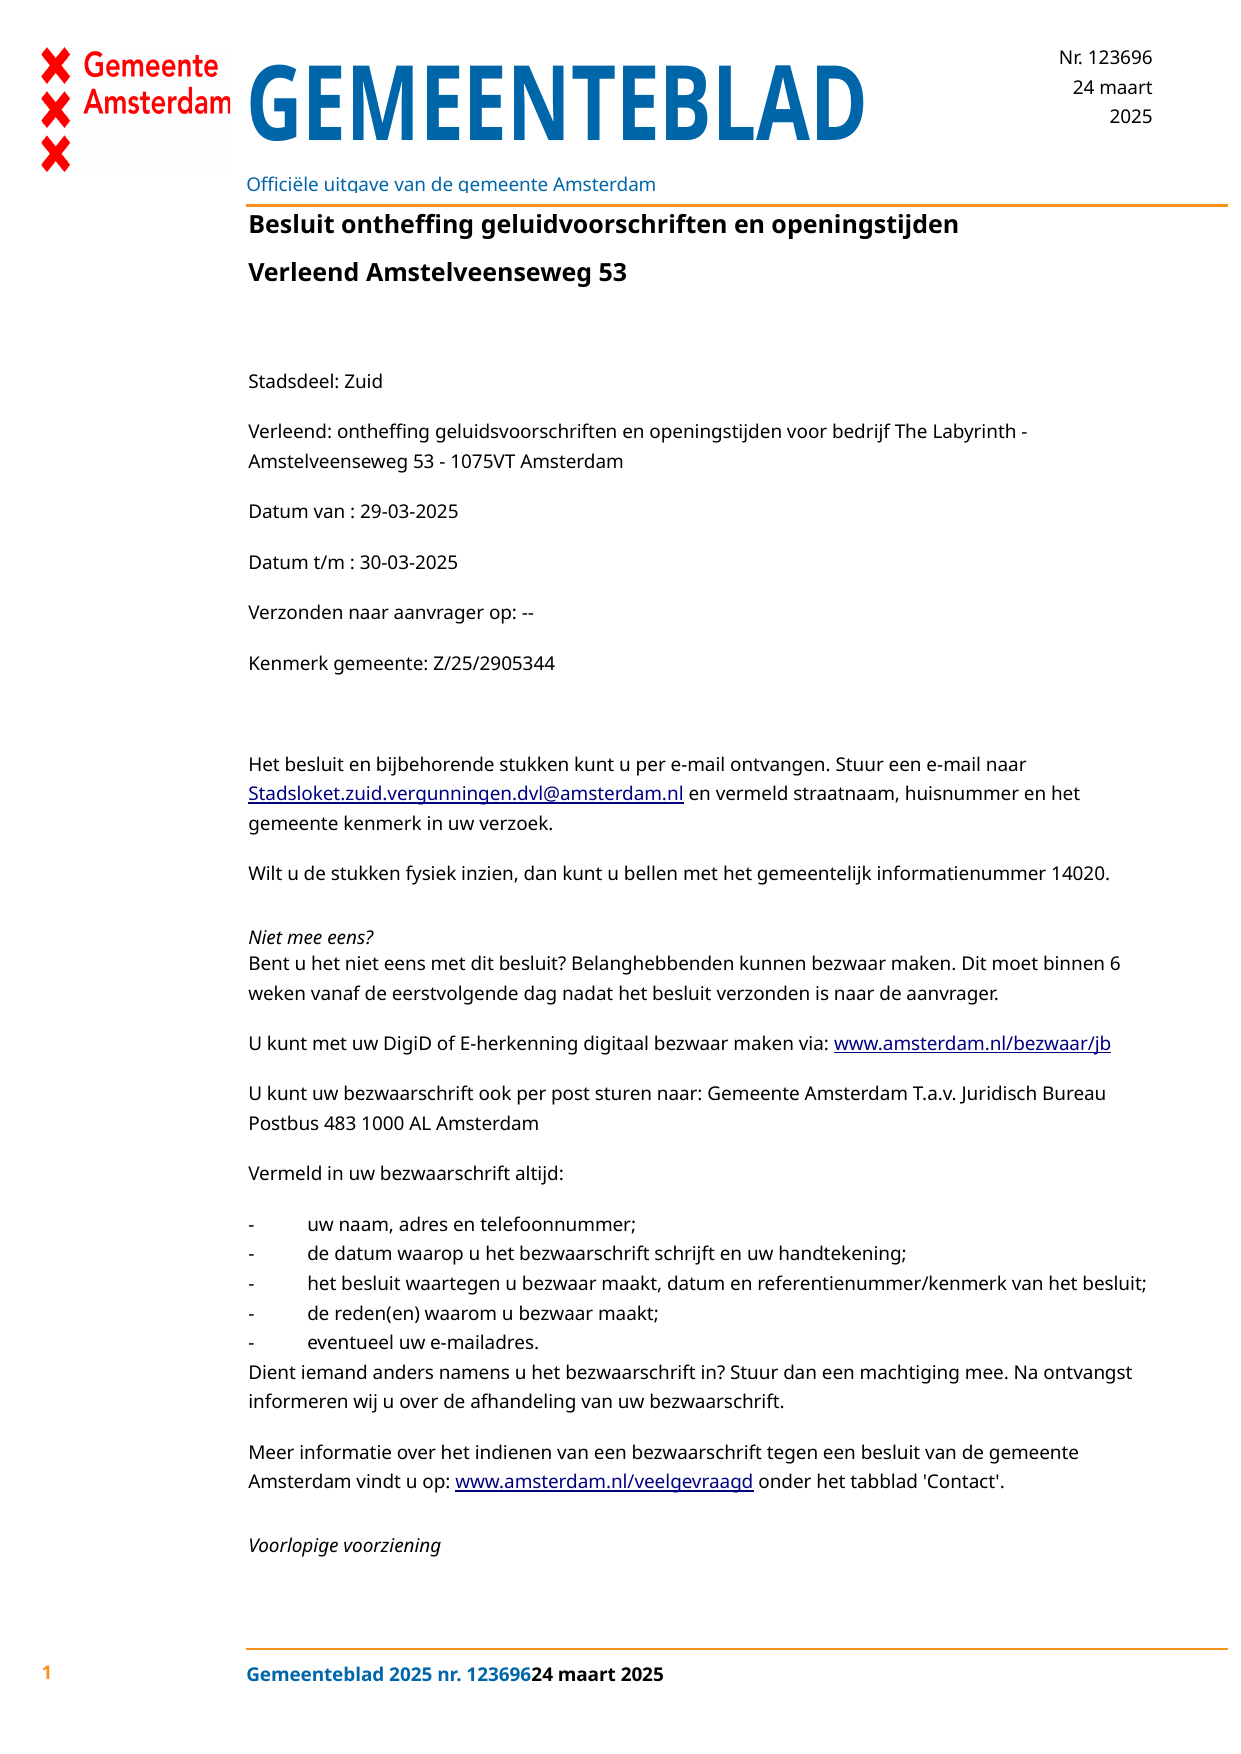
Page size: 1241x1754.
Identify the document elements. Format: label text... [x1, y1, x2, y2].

text Datum t/m : 30-03-2025 [248, 549, 1152, 575]
text Vermeld in uw bezwaarschrift altijd: [248, 1161, 1152, 1186]
text U kunt uw bezwaarschrift ook per post sturen naar: Gemeente Amsterdam T.a.v. Juridisch Bureau Postbus 483 1000 AL Amsterdam [248, 1081, 1152, 1136]
text Bent u het niet eens met dit besluit? Belanghebbenden kunnen bezwaar maken. Dit moet binnen 6 weken vanaf de eerstvolgende dag nadat het besluit verzonden is naar de aanvrager. [248, 950, 1152, 1005]
text Wilt u de stukken fysiek inzien, dan kunt u bellen met het gemeentelijk informatienummer 14020. [248, 860, 1152, 886]
text Kenmerk gemeente: Z/25/2905344 [248, 650, 1152, 676]
text Stadsdeel: Zuid [248, 368, 1152, 394]
text Datum van : 29-03-2025 [248, 499, 1152, 524]
text Het besluit en bijbehorende stukken kunt u per e-mail ontvangen. Stuur een e-mail naar Stadsloket.zuid.vergunningen.dvl@amsterdam.nl en vermeld straatnaam, huisnummer en het gemeente kenmerk in uw verzoek. [248, 751, 1152, 836]
text Meer informatie over het indienen van een bezwaarschrift tegen een besluit van de gemeente Amsterdam vindt u op: www.amsterdam.nl/veelgevraagd onder het tabblad 'Contact'. [248, 1439, 1152, 1494]
list de datum waarop u het bezwaarschrift schrijft en uw handtekening; [248, 1241, 1152, 1266]
list het besluit waartegen u bezwaar maakt, datum en referentienummer/kenmerk van het besluit; [248, 1270, 1152, 1296]
text Voorlopige voorziening [248, 1532, 1152, 1558]
text Dient iemand anders namens u het bezwaarschrift in? Stuur dan een machtiging mee. Na ontvangst informeren wij u over de afhandeling van uw bezwaarschrift. [248, 1359, 1152, 1414]
list de reden(en) waarom u bezwaar maakt; [248, 1300, 1152, 1325]
list eventueel uw e-mailadres. [248, 1329, 1152, 1355]
text Verzonden naar aanvrager op: -- [248, 599, 1152, 625]
picture [41, 47, 231, 172]
text Niet mee eens? [248, 924, 1152, 950]
text Besluit ontheffing geluidvoorschriften en openingstijden Verleend Amstelveenseweg 53 [248, 207, 1152, 288]
list uw naam, adres en telefoonnummer; [248, 1211, 1152, 1237]
text Verleend: ontheffing geluidsvoorschriften en openingstijden voor bedrijf The Labyrinth - Amstelveenseweg 53 - 1075VT Amsterdam [248, 419, 1152, 474]
text U kunt met uw DigiD of E-herkenning digitaal bezwaar maken via: www.amsterdam.nl/bezwaar/jb [248, 1030, 1152, 1056]
